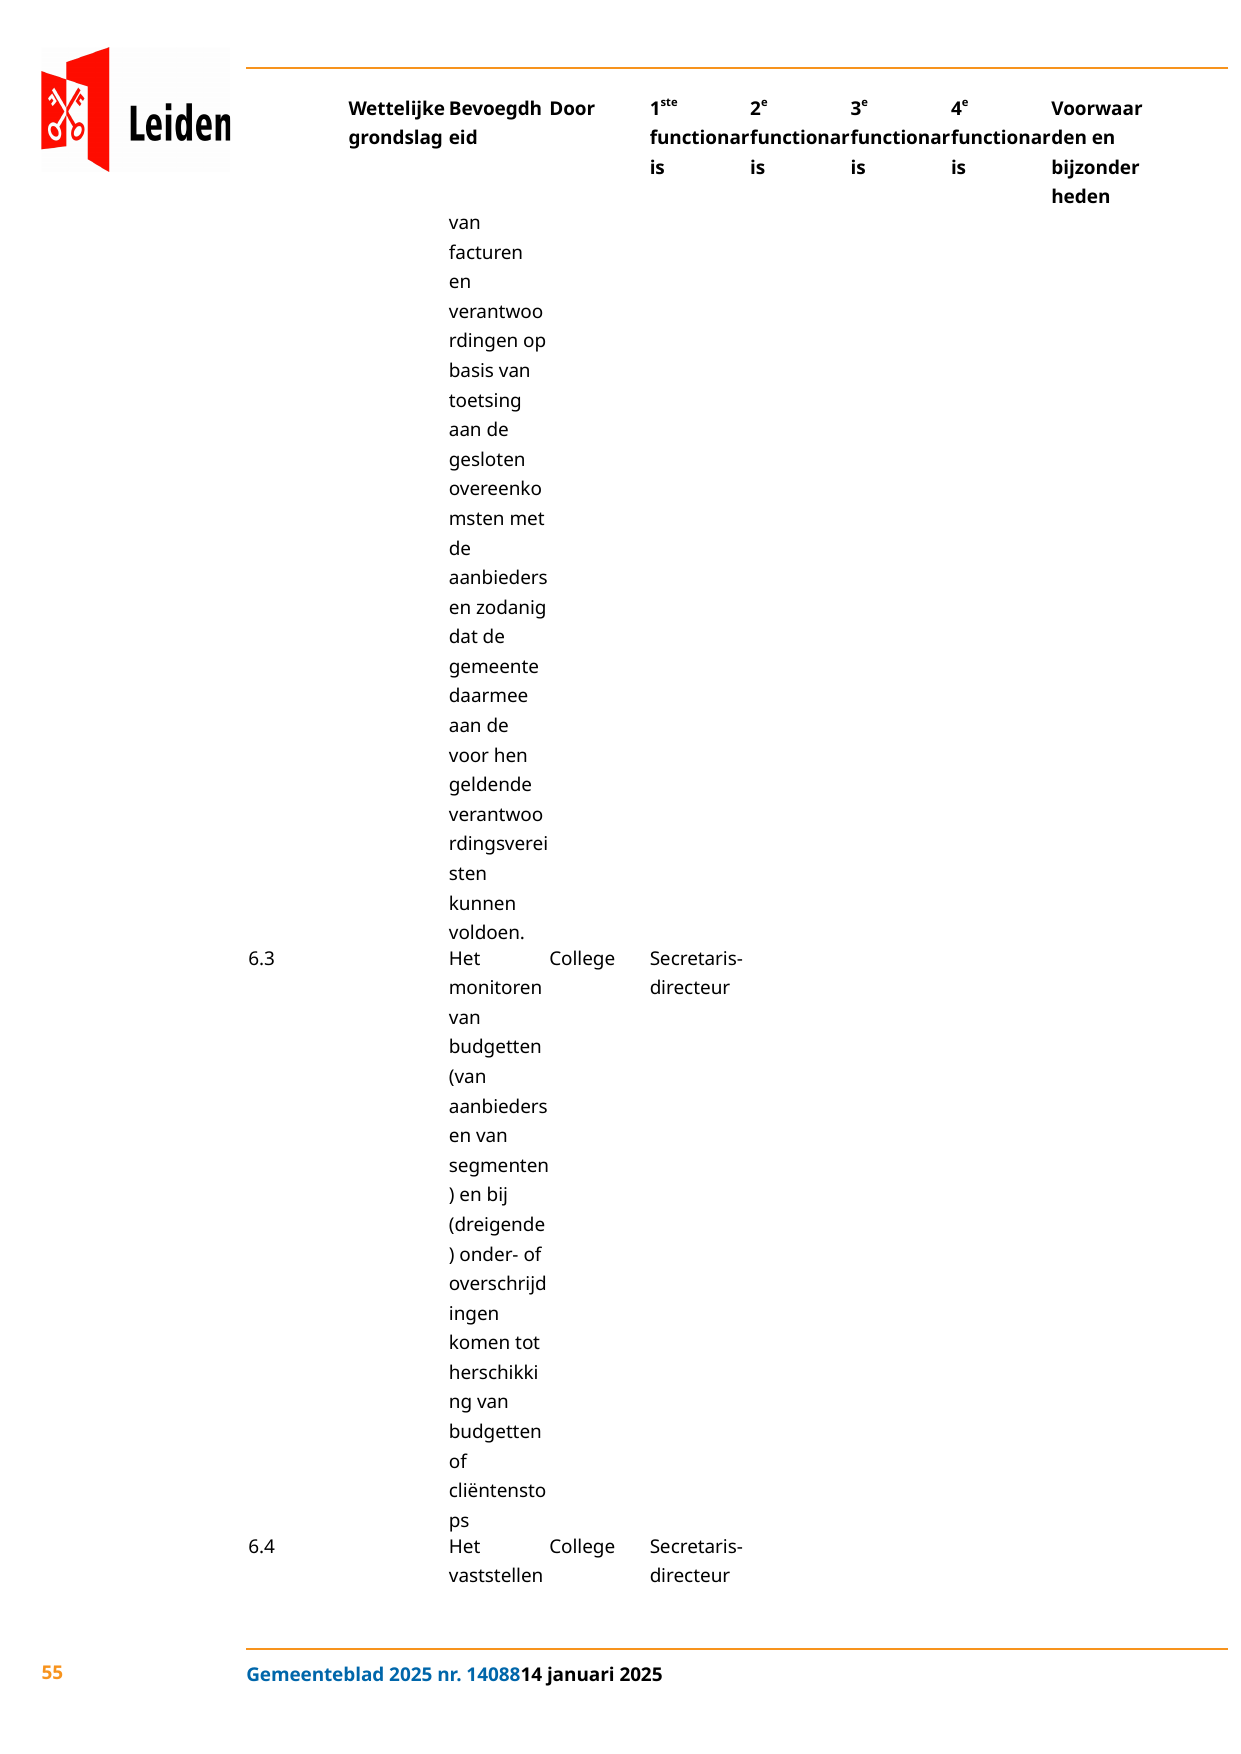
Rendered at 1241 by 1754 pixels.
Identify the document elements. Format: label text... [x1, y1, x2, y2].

table_cell [1051, 209, 1152, 945]
table_cell [850, 945, 951, 1533]
table_cell College [549, 1533, 649, 1588]
table_cell [348, 945, 449, 1533]
table_cell [850, 1533, 951, 1588]
table_cell 6.3 [248, 945, 348, 1533]
table_cell [549, 209, 649, 945]
table_header 3e functionaris [850, 95, 951, 209]
table_cell [750, 945, 850, 1533]
table_cell [750, 209, 850, 945]
table_header [248, 95, 348, 209]
table_cell [951, 209, 1051, 945]
table_cell [348, 1533, 449, 1588]
table_cell 6.4 [248, 1533, 348, 1588]
table_cell Secretaris-directeur [650, 1533, 750, 1588]
table_cell [750, 1533, 850, 1588]
table_header 4e functionaris [951, 95, 1051, 209]
table_header 1ste functionaris [650, 95, 750, 209]
table_cell Het vaststellen [449, 1533, 549, 1588]
table_cell Secretaris-directeur [650, 945, 750, 1533]
table_header Bevoegdheid [449, 95, 549, 209]
table_header Wettelijke grondslag [348, 95, 449, 209]
table_cell van facturen en verantwoordingen op basis van toetsing aan de gesloten overeenkomsten met de aanbieders en zodanig dat de gemeente daarmee aan de voor hen geldende verantwoordingsvereisten kunnen voldoen. [449, 209, 549, 945]
picture [41, 47, 231, 172]
table_cell [1051, 1533, 1152, 1588]
table_cell Het monitoren van budgetten (van aanbieders en van segmenten) en bij (dreigende) onder- of overschrijdingen komen tot herschikking van budgetten of cliëntenstops [449, 945, 549, 1533]
table_cell [850, 209, 951, 945]
table_cell [951, 945, 1051, 1533]
table_cell [650, 209, 750, 945]
table_header Door [549, 95, 649, 209]
table_header Voorwaarden en bijzonderheden [1051, 95, 1152, 209]
table_cell [348, 209, 449, 945]
table_header 2e functionaris [750, 95, 850, 209]
table_cell [1051, 945, 1152, 1533]
table_cell [951, 1533, 1051, 1588]
table_cell College [549, 945, 649, 1533]
table_cell [248, 209, 348, 945]
